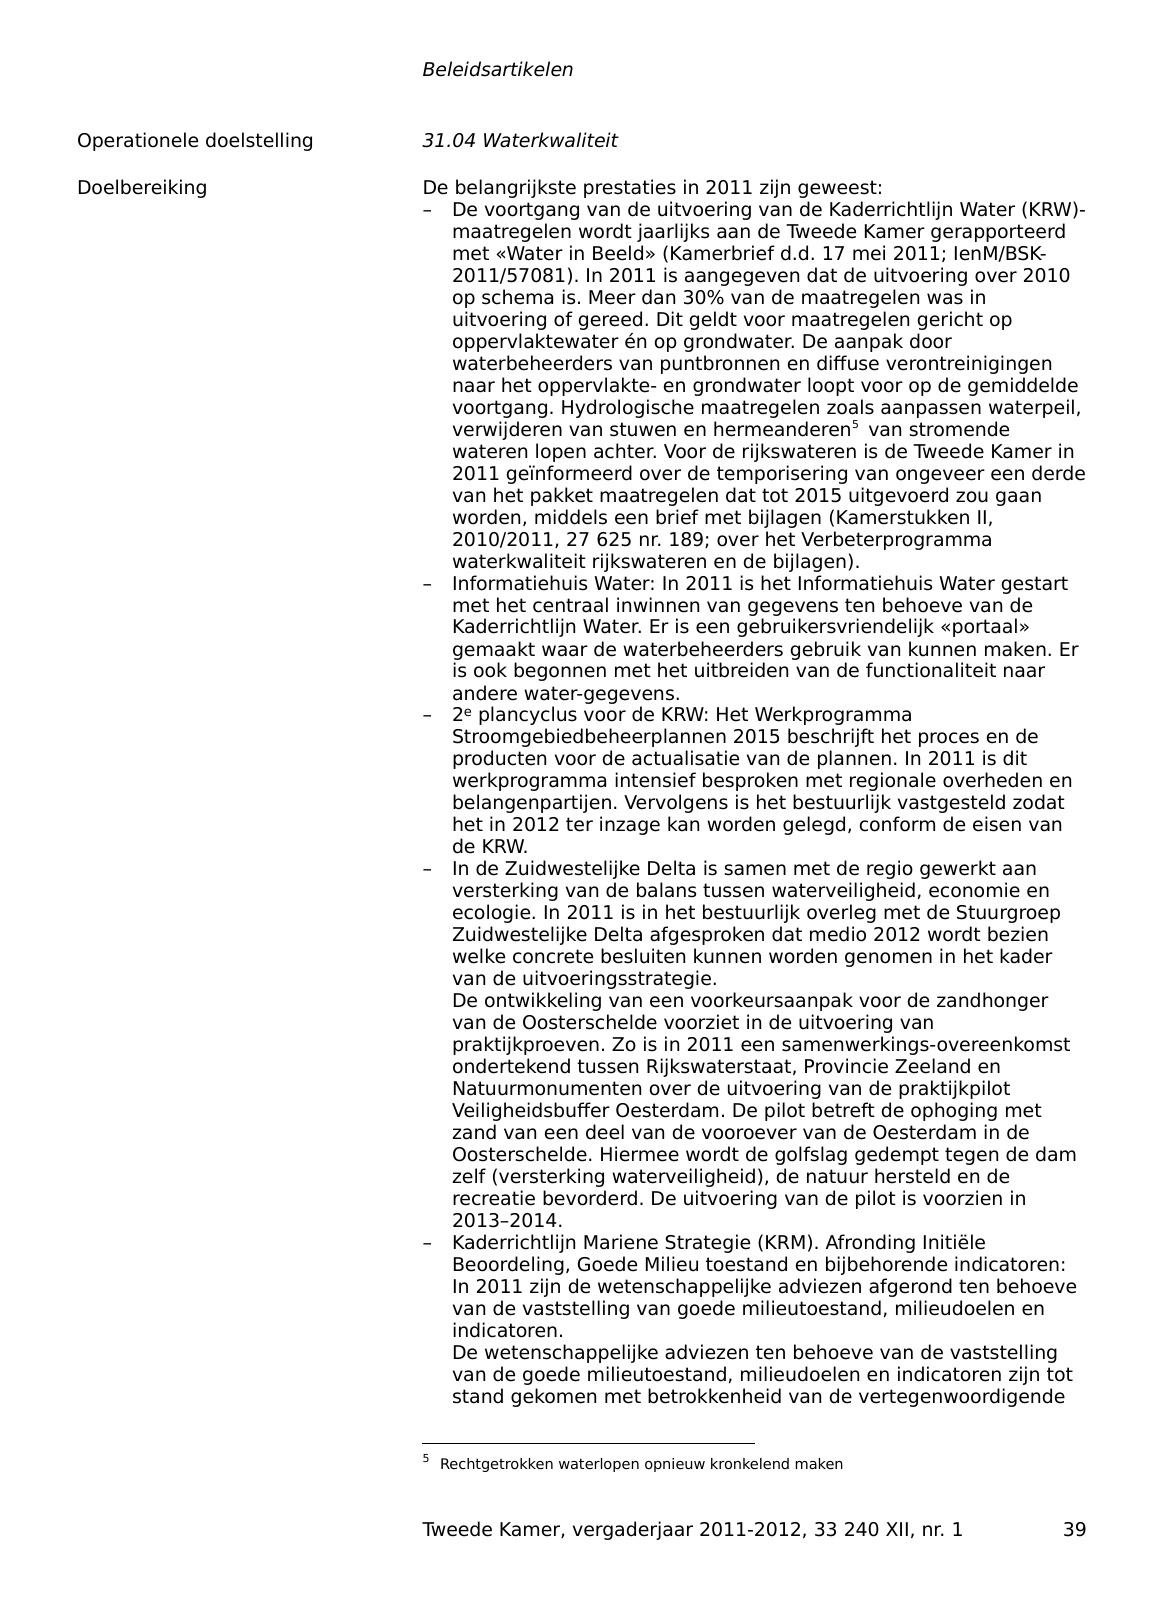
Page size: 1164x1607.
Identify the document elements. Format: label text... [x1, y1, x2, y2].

subtitle [77, 152, 399, 160]
text – In de Zuidwestelijke Delta is samen met de regio gewerkt aan versterking van de balans tussen waterveiligheid, economie en ecologie. In 2011 is in het bestuurlijk overleg met de Stuurgroep Zuidwestelijke Delta afgesproken dat medio 2012 wordt bezien welke concrete besluiten kunnen worden genomen in het kader van de uitvoeringsstrategie. [422, 858, 1087, 990]
text De belangrijkste prestaties in 2011 zijn geweest: [422, 177, 1087, 199]
subtitle 31.04 Waterkwaliteit [422, 130, 1087, 152]
text Doelbereiking [77, 177, 399, 199]
text – Kaderrichtlijn Mariene Strategie (KRM). Afronding Initiële Beoordeling, Goede Milieu toestand en bijbehorende indicatoren: In 2011 zijn de wetenschappelijke adviezen afgerond ten behoeve van de vaststelling van goede milieutoestand, milieudoelen en indicatoren. [422, 1232, 1087, 1342]
text De wetenschappelijke adviezen ten behoeve van de vaststelling van de goede milieutoestand, milieudoelen en indicatoren zijn tot stand gekomen met betrokkenheid van de vertegenwoordigende [452, 1342, 1087, 1408]
text – 2e plancyclus voor de KRW: Het Werkprogramma Stroomgebiedbeheerplannen 2015 beschrijft het proces en de producten voor de actualisatie van de plannen. In 2011 is dit werkprogramma intensief besproken met regionale overheden en belangenpartijen. Vervolgens is het bestuurlijk vastgesteld zodat het in 2012 ter inzage kan worden gelegd, conform de eisen van de KRW. [422, 704, 1087, 858]
text De ontwikkeling van een voorkeursaanpak voor de zandhonger van de Oosterschelde voorziet in de uitvoering van praktijkproeven. Zo is in 2011 een samenwerkings-overeenkomst ondertekend tussen Rijkswaterstaat, Provincie Zeeland en Natuurmonumenten over de uitvoering van de praktijkpilot Veiligheidsbuffer Oesterdam. De pilot betreft de ophoging met zand van een deel van de vooroever van de Oesterdam in de Oosterschelde. Hiermee wordt de golfslag gedempt tegen de dam zelf (versterking waterveiligheid), de natuur hersteld en de recreatie bevorderd. De uitvoering van de pilot is voorzien in 2013–2014. [452, 990, 1087, 1232]
text – De voortgang van de uitvoering van de Kaderrichtlijn Water (KRW)-maatregelen wordt jaarlijks aan de Tweede Kamer gerapporteerd met «Water in Beeld» (Kamerbrief d.d. 17 mei 2011; IenM/BSK-2011/57081). In 2011 is aangegeven dat de uitvoering over 2010 op schema is. Meer dan 30% van de maatregelen was in uitvoering of gereed. Dit geldt voor maatregelen gericht op oppervlaktewater én op grondwater. De aanpak door waterbeheerders van puntbronnen en diffuse verontreinigingen naar het oppervlakte- en grondwater loopt voor op de gemiddelde voortgang. Hydrologische maatregelen zoals aanpassen waterpeil, verwijderen van stuwen en hermeanderen van stromende wateren lopen achter. Voor de rijkswateren is de Tweede Kamer in 2011 geïnformeerd over de temporisering van ongeveer een derde van het pakket maatregelen dat tot 2015 uitgevoerd zou gaan worden, middels een brief met bijlagen (Kamerstukken II, 2010/2011, 27 625 nr. 189; over het Verbeterprogramma waterkwaliteit rijkswateren en de bijlagen). [422, 199, 1087, 572]
text Operationele doelstelling [77, 130, 399, 152]
text [77, 199, 399, 207]
text – Informatiehuis Water: In 2011 is het Informatiehuis Water gestart met het centraal inwinnen van gegevens ten behoeve van de Kaderrichtlijn Water. Er is een gebruikersvriendelijk «portaal» gemaakt waar de waterbeheerders gebruik van kunnen maken. Er is ook begonnen met het uitbreiden van de functionaliteit naar andere water-gegevens. [422, 572, 1087, 704]
text Rechtgetrokken waterlopen opnieuw kronkelend maken [422, 1452, 1087, 1474]
